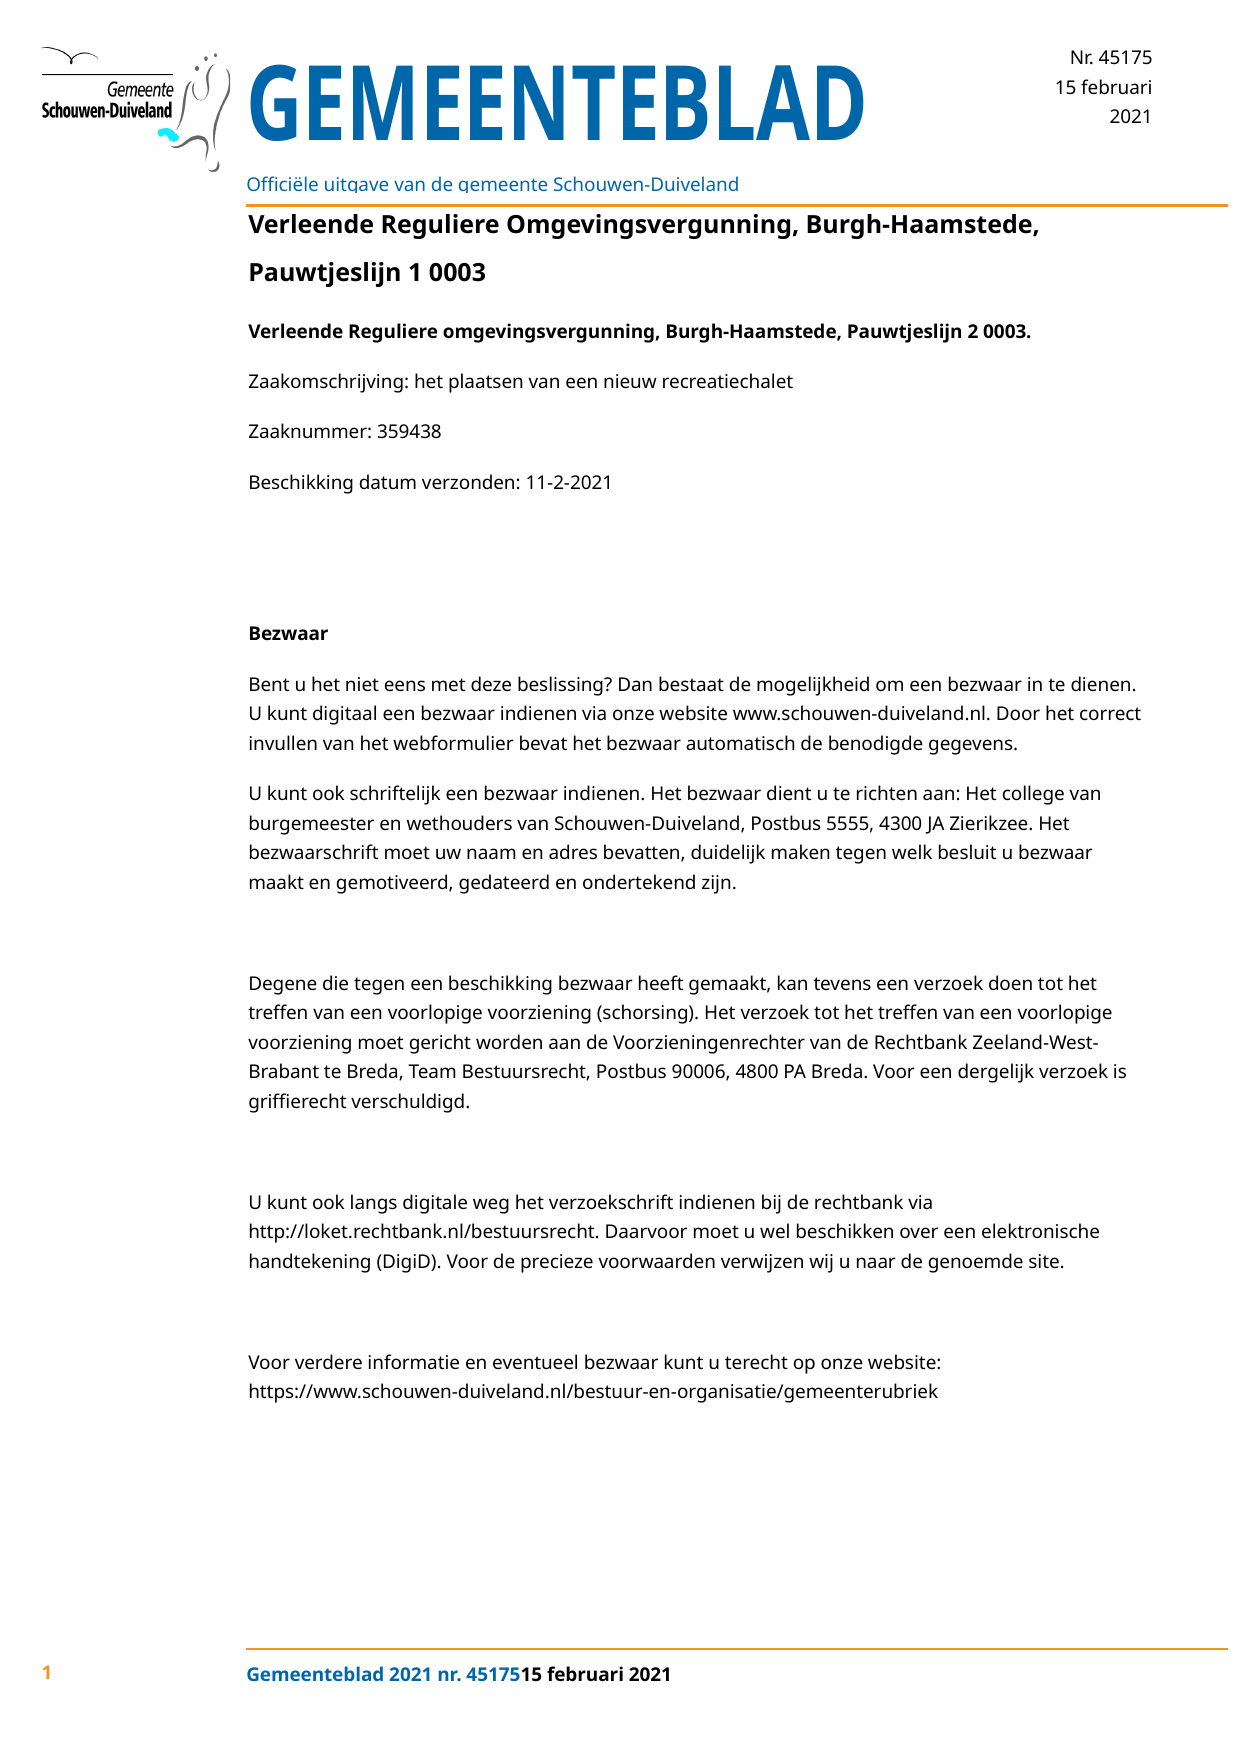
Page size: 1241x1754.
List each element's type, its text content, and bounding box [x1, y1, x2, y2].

text Verleende Reguliere omgevingsvergunning, Burgh-Haamstede, Pauwtjeslijn 2 0003. [248, 318, 1152, 344]
text Zaakomschrijving: het plaatsen van een nieuw recreatiechalet [248, 368, 1152, 394]
text Verleende Reguliere Omgevingsvergunning, Burgh-Haamstede, Pauwtjeslijn 1 0003 [248, 207, 1152, 288]
text U kunt ook schriftelijk een bezwaar indienen. Het bezwaar dient u te richten aan: Het college van burgemeester en wethouders van Schouwen-Duiveland, Postbus 5555, 4300 JA Zierikzee. Het bezwaarschrift moet uw naam en adres bevatten, duidelijk maken tegen welk besluit u bezwaar maakt en gemotiveerd, gedateerd en ondertekend zijn. [248, 780, 1152, 895]
text Zaaknummer: 359438 [248, 419, 1152, 444]
text U kunt ook langs digitale weg het verzoekschrift indienen bij de rechtbank via http://loket.rechtbank.nl/bestuursrecht. Daarvoor moet u wel beschikken over een elektronische handtekening (DigiD). Voor de precieze voorwaarden verwijzen wij u naar de genoemde site. [248, 1189, 1152, 1274]
picture [41, 47, 231, 172]
text Bezwaar [248, 620, 1152, 646]
text Beschikking datum verzonden: 11-2-2021 [248, 469, 1152, 495]
text Voor verdere informatie en eventueel bezwaar kunt u terecht op onze website: https://www.schouwen-duiveland.nl/bestuur-en-organisatie/gemeenterubriek [248, 1349, 1152, 1404]
text Degene die tegen een beschikking bezwaar heeft gemaakt, kan tevens een verzoek doen tot het treffen van een voorlopige voorziening (schorsing). Het verzoek tot het treffen van een voorlopige voorziening moet gericht worden aan de Voorzieningenrechter van de Rechtbank Zeeland-West-Brabant te Breda, Team Bestuursrecht, Postbus 90006, 4800 PA Breda. Voor een dergelijk verzoek is griffierecht verschuldigd. [248, 970, 1152, 1114]
text Bent u het niet eens met deze beslissing? Dan bestaat de mogelijkheid om een bezwaar in te dienen. U kunt digitaal een bezwaar indienen via onze website www.schouwen-duiveland.nl. Door het correct invullen van het webformulier bevat het bezwaar automatisch de benodigde gegevens. [248, 671, 1152, 756]
